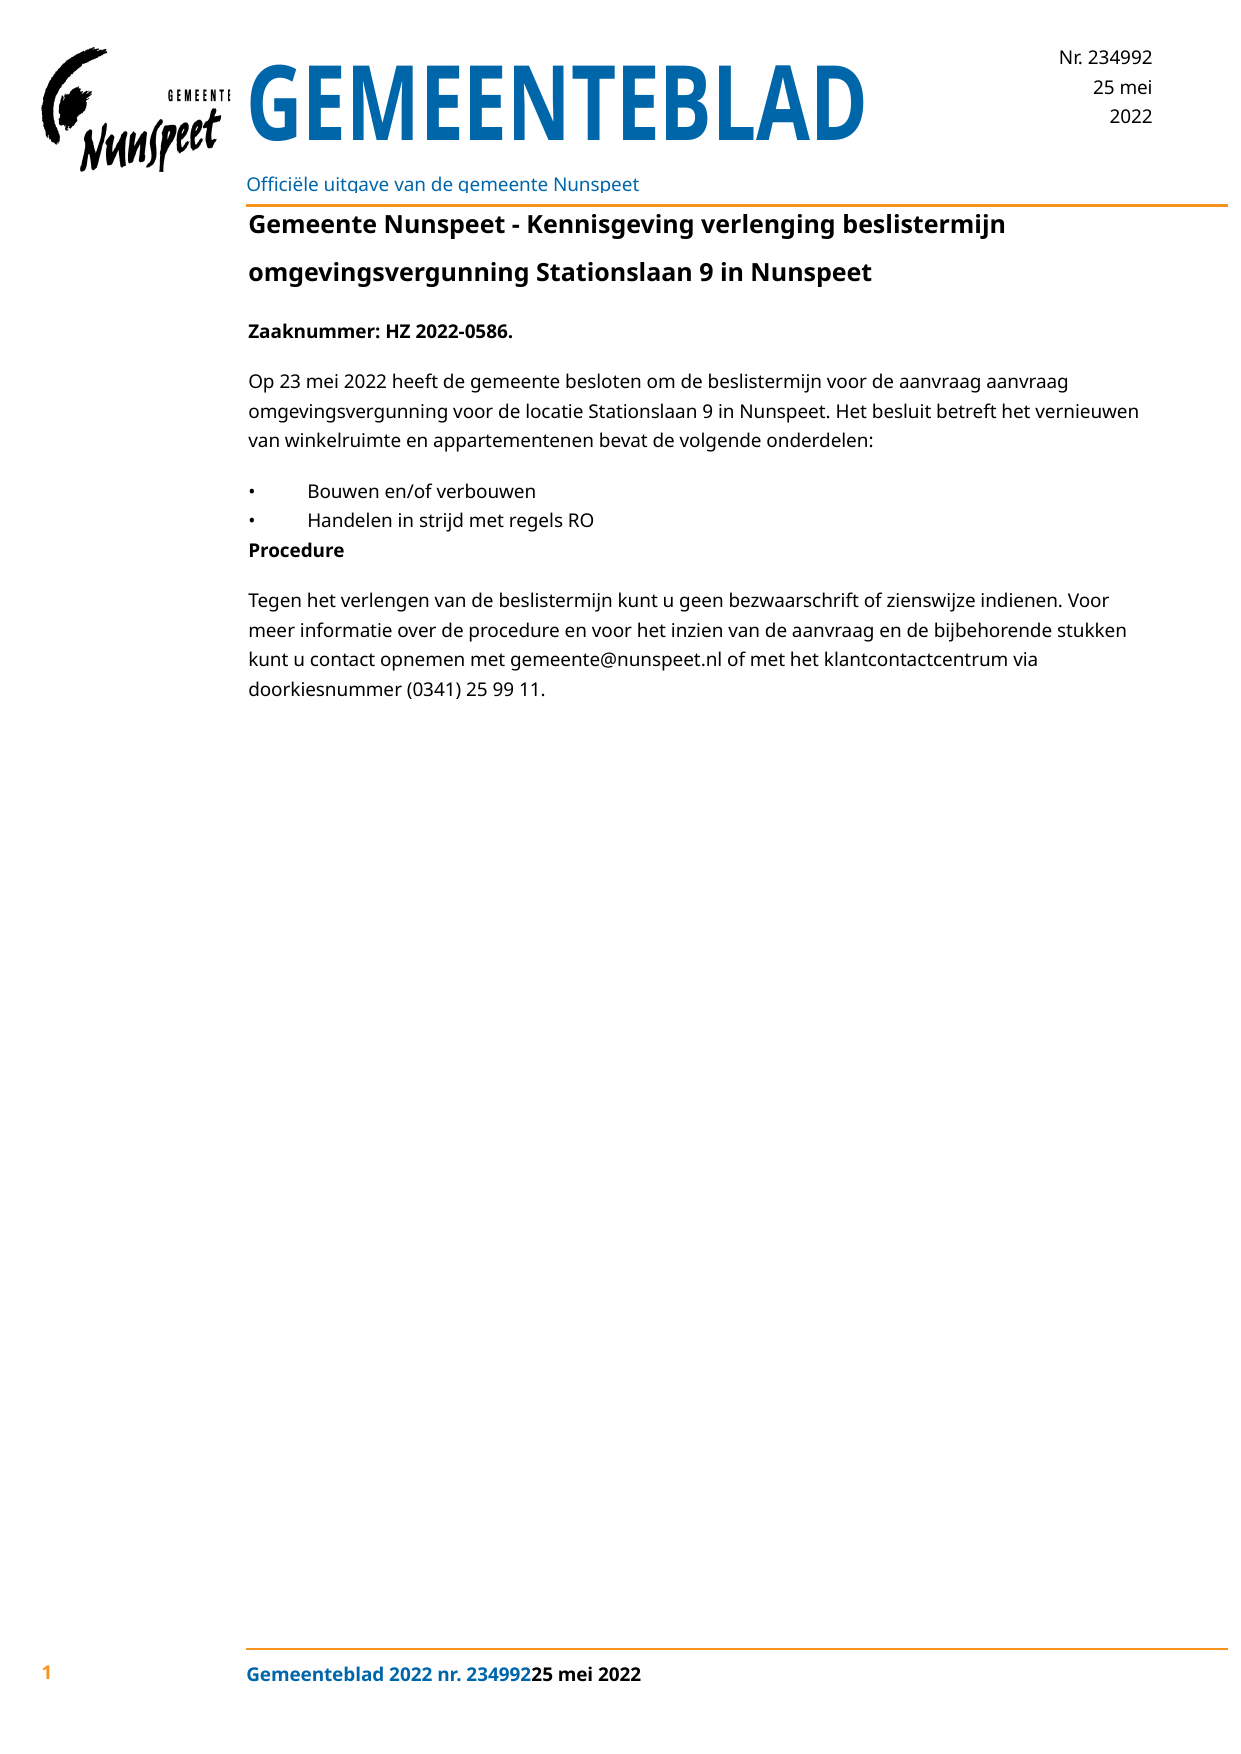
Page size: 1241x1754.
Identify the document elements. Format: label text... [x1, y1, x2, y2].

text Zaaknummer: HZ 2022-0586. [248, 318, 1152, 344]
text Op 23 mei 2022 heeft de gemeente besloten om de beslistermijn voor de aanvraag aanvraag omgevingsvergunning voor de locatie Stationslaan 9 in Nunspeet. Het besluit betreft het vernieuwen van winkelruimte en appartementenen bevat de volgende onderdelen: [248, 368, 1152, 453]
list Handelen in strijd met regels RO [248, 507, 1152, 533]
list Bouwen en/of verbouwen [248, 478, 1152, 504]
text Procedure [248, 537, 1152, 563]
text Tegen het verlengen van de beslistermijn kunt u geen bezwaarschrift of zienswijze indienen. Voor meer informatie over de procedure en voor het inzien van de aanvraag en de bijbehorende stukken kunt u contact opnemen met gemeente@nunspeet.nl of met het klantcontactcentrum via doorkiesnummer (0341) 25 99 11. [248, 587, 1152, 702]
picture [41, 47, 231, 172]
text Gemeente Nunspeet - Kennisgeving verlenging beslistermijn omgevingsvergunning Stationslaan 9 in Nunspeet [248, 207, 1152, 288]
